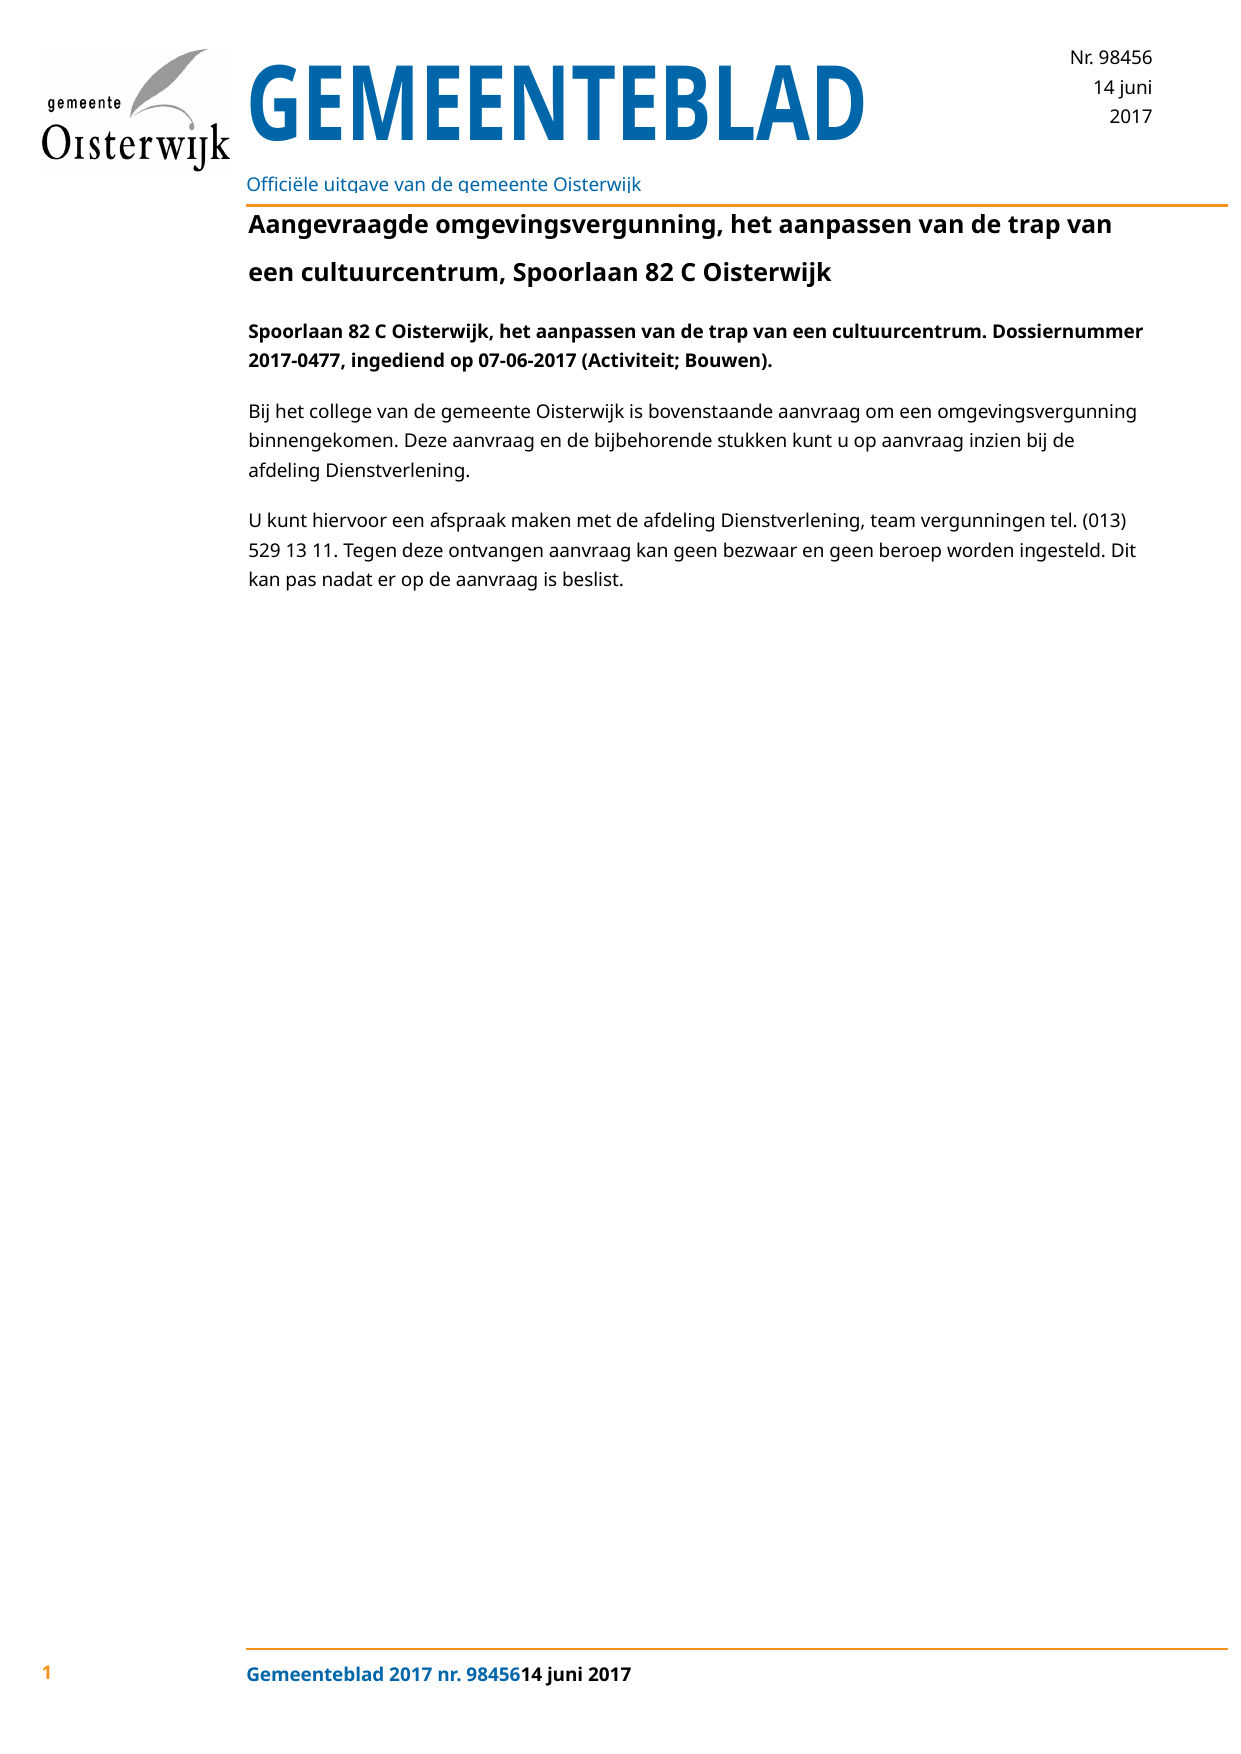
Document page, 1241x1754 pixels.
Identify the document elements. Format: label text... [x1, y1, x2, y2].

text U kunt hiervoor een afspraak maken met de afdeling Dienstverlening, team vergunningen tel. (013) 529 13 11. Tegen deze ontvangen aanvraag kan geen bezwaar en geen beroep worden ingesteld. Dit kan pas nadat er op de aanvraag is beslist. [248, 507, 1152, 592]
text Aangevraagde omgevingsvergunning, het aanpassen van de trap van een cultuurcentrum, Spoorlaan 82 C Oisterwijk [248, 207, 1152, 288]
text Bij het college van de gemeente Oisterwijk is bovenstaande aanvraag om een omgevingsvergunning binnengekomen. Deze aanvraag en de bijbehorende stukken kunt u op aanvraag inzien bij de afdeling Dienstverlening. [248, 398, 1152, 483]
picture [41, 47, 231, 172]
text Spoorlaan 82 C Oisterwijk, het aanpassen van de trap van een cultuurcentrum. Dossiernummer 2017-0477, ingediend op 07-06-2017 (Activiteit; Bouwen). [248, 318, 1152, 373]
